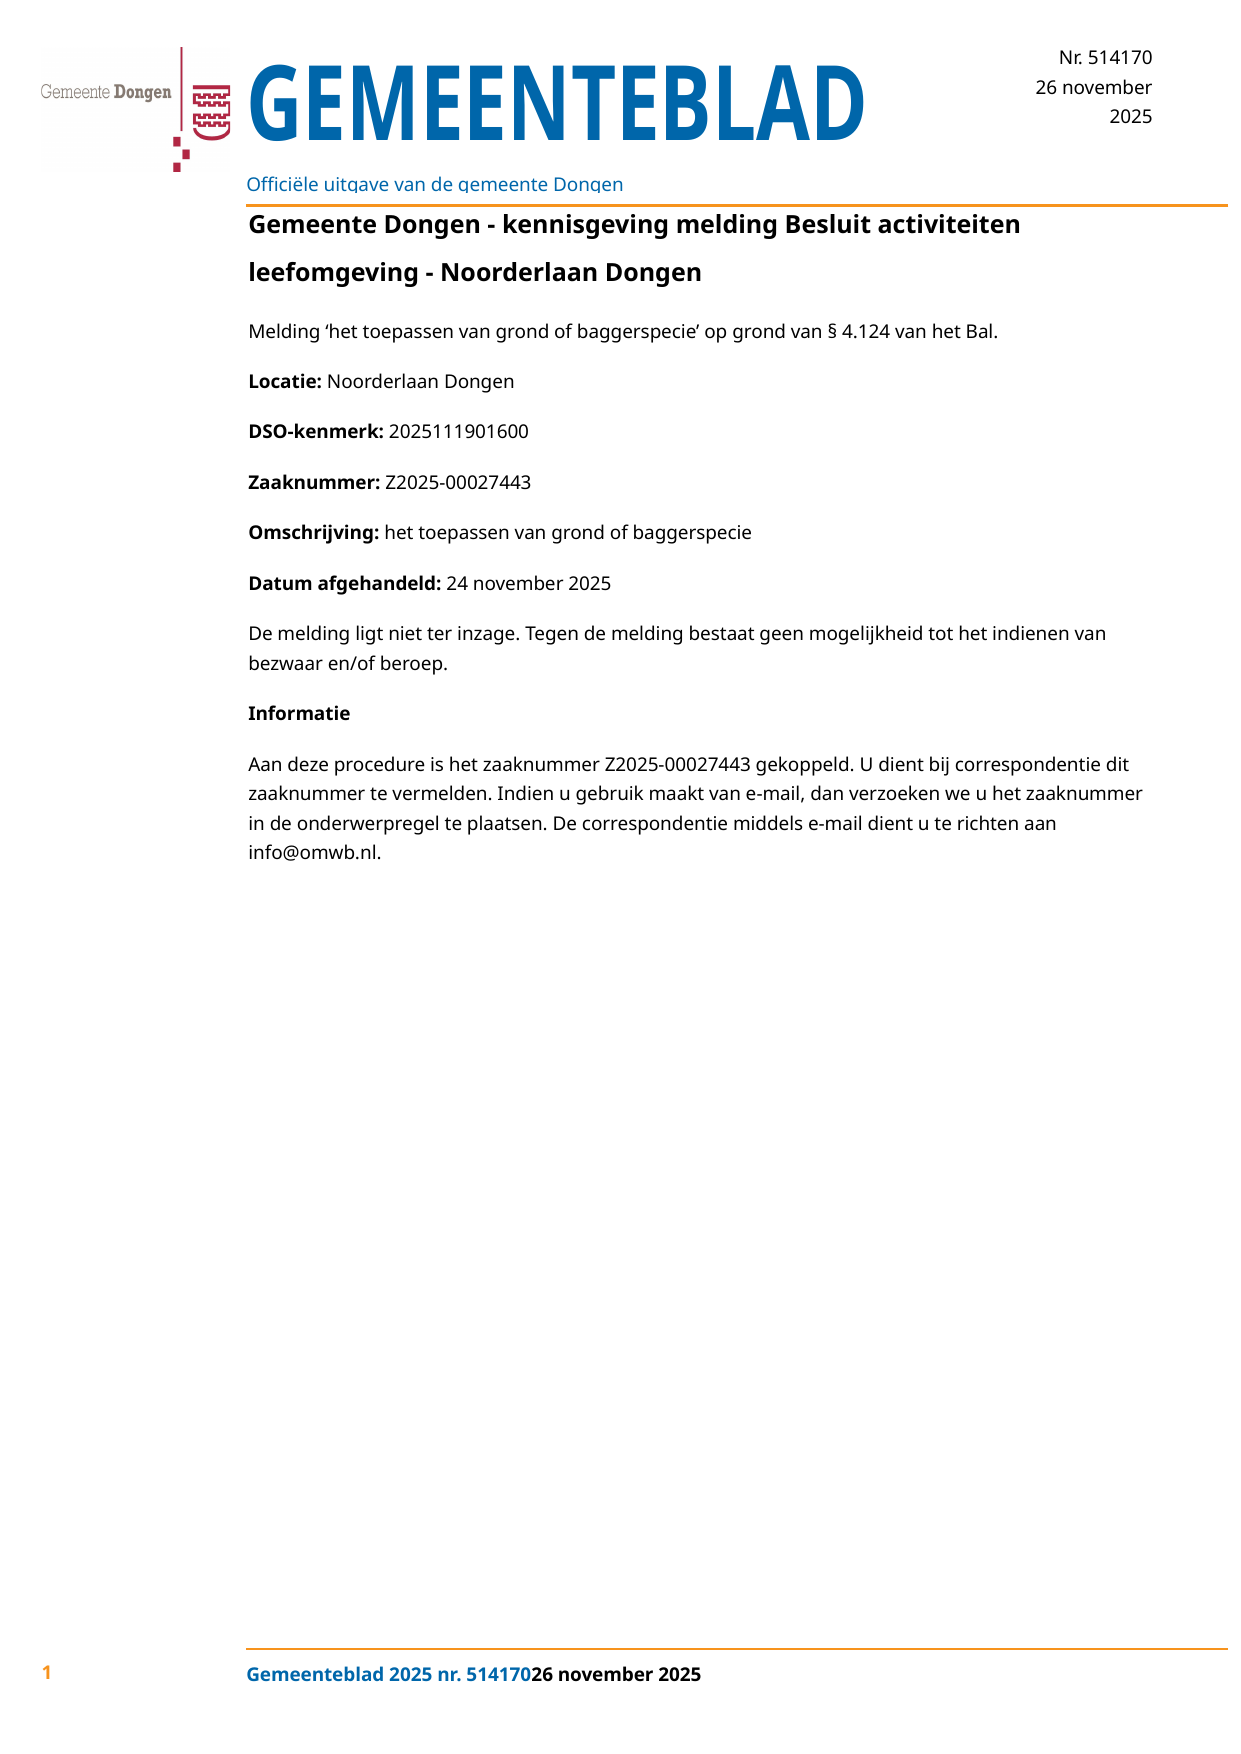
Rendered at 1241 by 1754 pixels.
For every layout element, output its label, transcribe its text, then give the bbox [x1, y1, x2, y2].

text De melding ligt niet ter inzage. Tegen de melding bestaat geen mogelijkheid tot het indienen van bezwaar en/of beroep. [248, 620, 1152, 676]
text Zaaknummer: Z2025-00027443 [248, 469, 1152, 495]
text Omschrijving: het toepassen van grond of baggerspecie [248, 519, 1152, 545]
text Datum afgehandeld: 24 november 2025 [248, 570, 1152, 596]
text Aan deze procedure is het zaaknummer Z2025-00027443 gekoppeld. U dient bij correspondentie dit zaaknummer te vermelden. Indien u gebruik maakt van e-mail, dan verzoeken we u het zaaknummer in de onderwerpregel te plaatsen. De correspondentie middels e-mail dient u te richten aan info@omwb.nl. [248, 751, 1152, 865]
text Locatie: Noorderlaan Dongen [248, 368, 1152, 394]
text Melding ‘het toepassen van grond of baggerspecie’ op grond van § 4.124 van het Bal. [248, 318, 1152, 344]
picture [41, 47, 231, 172]
text DSO-kenmerk: 2025111901600 [248, 419, 1152, 444]
text Informatie [248, 700, 1152, 726]
text Gemeente Dongen - kennisgeving melding Besluit activiteiten leefomgeving - Noorderlaan Dongen [248, 207, 1152, 288]
